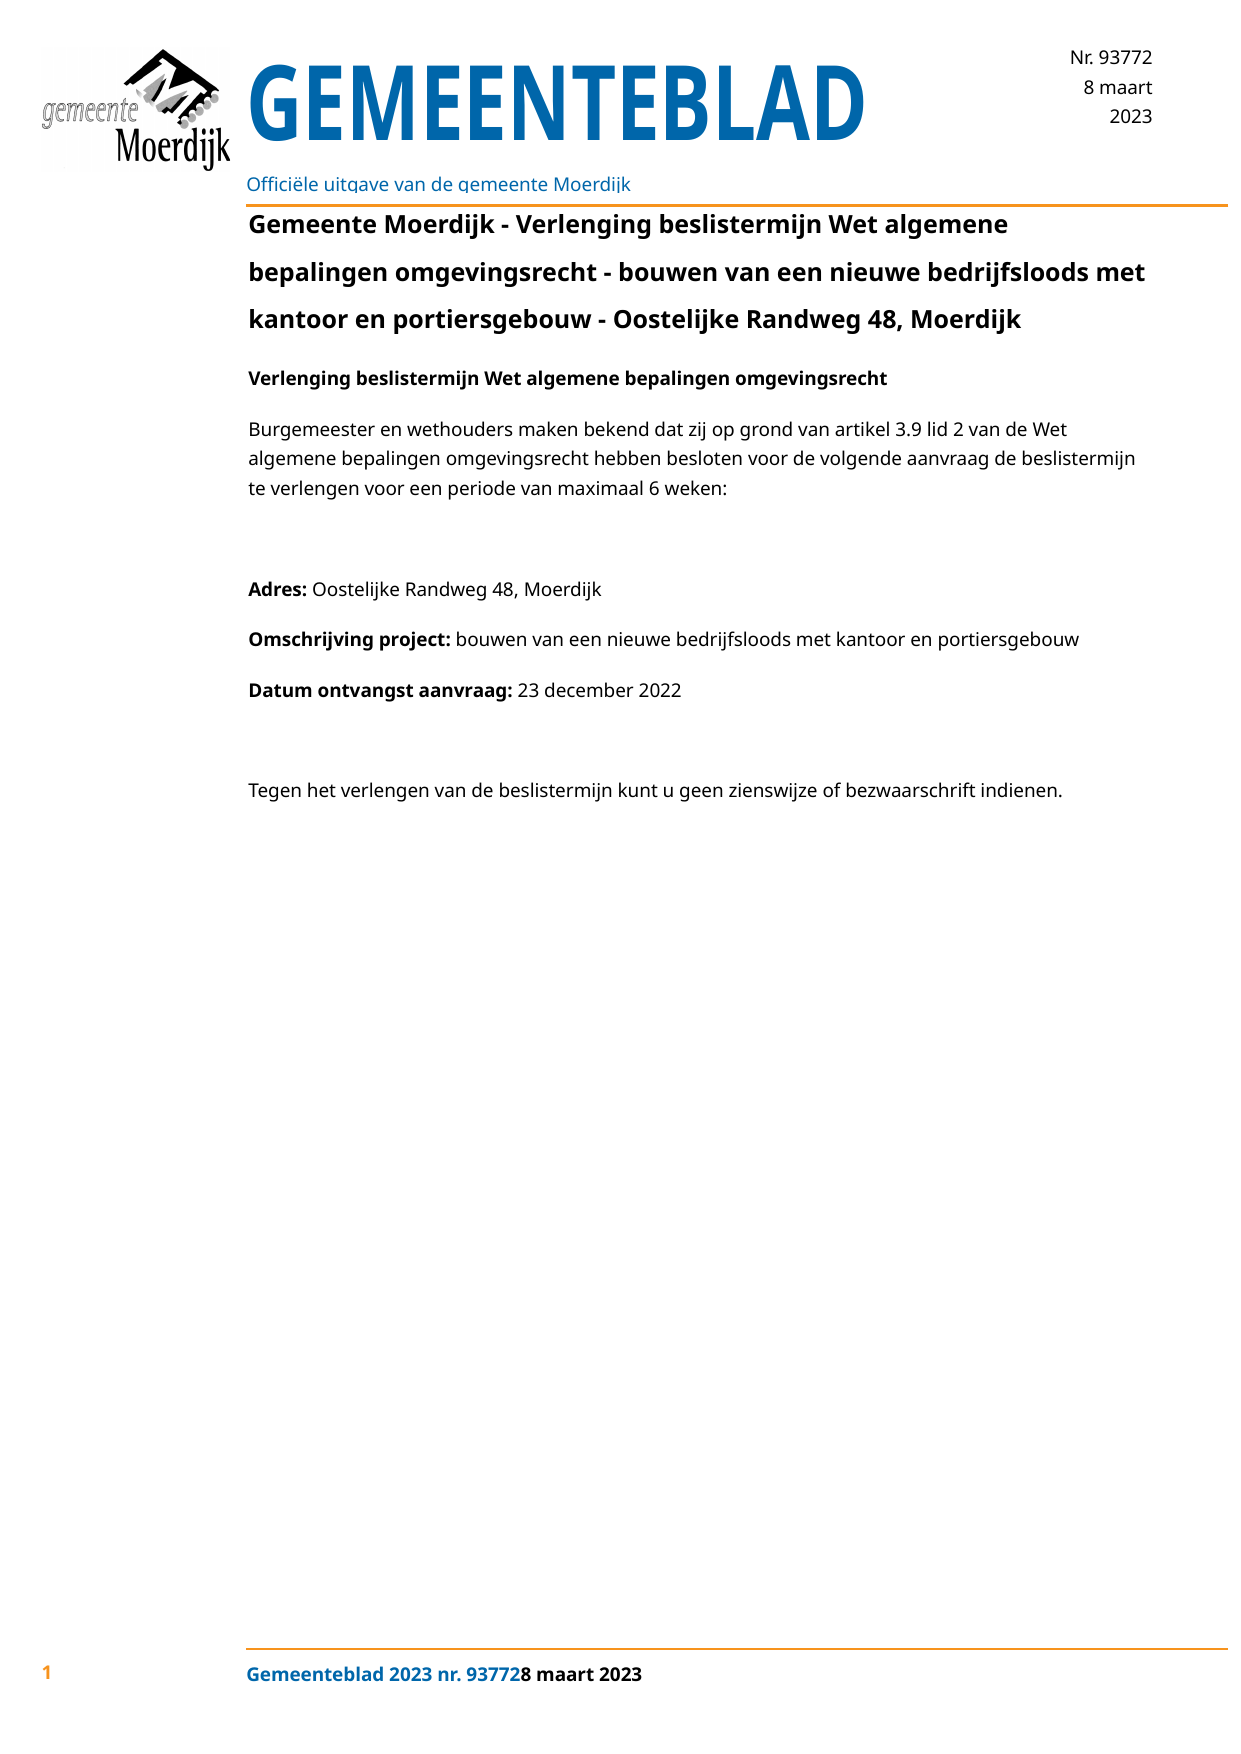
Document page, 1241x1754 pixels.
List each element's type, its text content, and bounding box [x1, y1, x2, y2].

text Burgemeester en wethouders maken bekend dat zij op grond van artikel 3.9 lid 2 van de Wet algemene bepalingen omgevingsrecht hebben besloten voor de volgende aanvraag de beslistermijn te verlengen voor een periode van maximaal 6 weken: [248, 416, 1152, 501]
text Omschrijving project: bouwen van een nieuwe bedrijfsloods met kantoor en portiersgebouw [248, 626, 1152, 652]
text Adres: Oostelijke Randweg 48, Moerdijk [248, 576, 1152, 602]
text Tegen het verlengen van de beslistermijn kunt u geen zienswijze of bezwaarschrift indienen. [248, 778, 1152, 803]
text Gemeente Moerdijk - Verlenging beslistermijn Wet algemene bepalingen omgevingsrecht - bouwen van een nieuwe bedrijfsloods met kantoor en portiersgebouw - Oostelijke Randweg 48, Moerdijk [248, 207, 1152, 336]
text Datum ontvangst aanvraag: 23 december 2022 [248, 677, 1152, 702]
text Verlenging beslistermijn Wet algemene bepalingen omgevingsrecht [248, 366, 1152, 391]
picture [41, 47, 231, 172]
